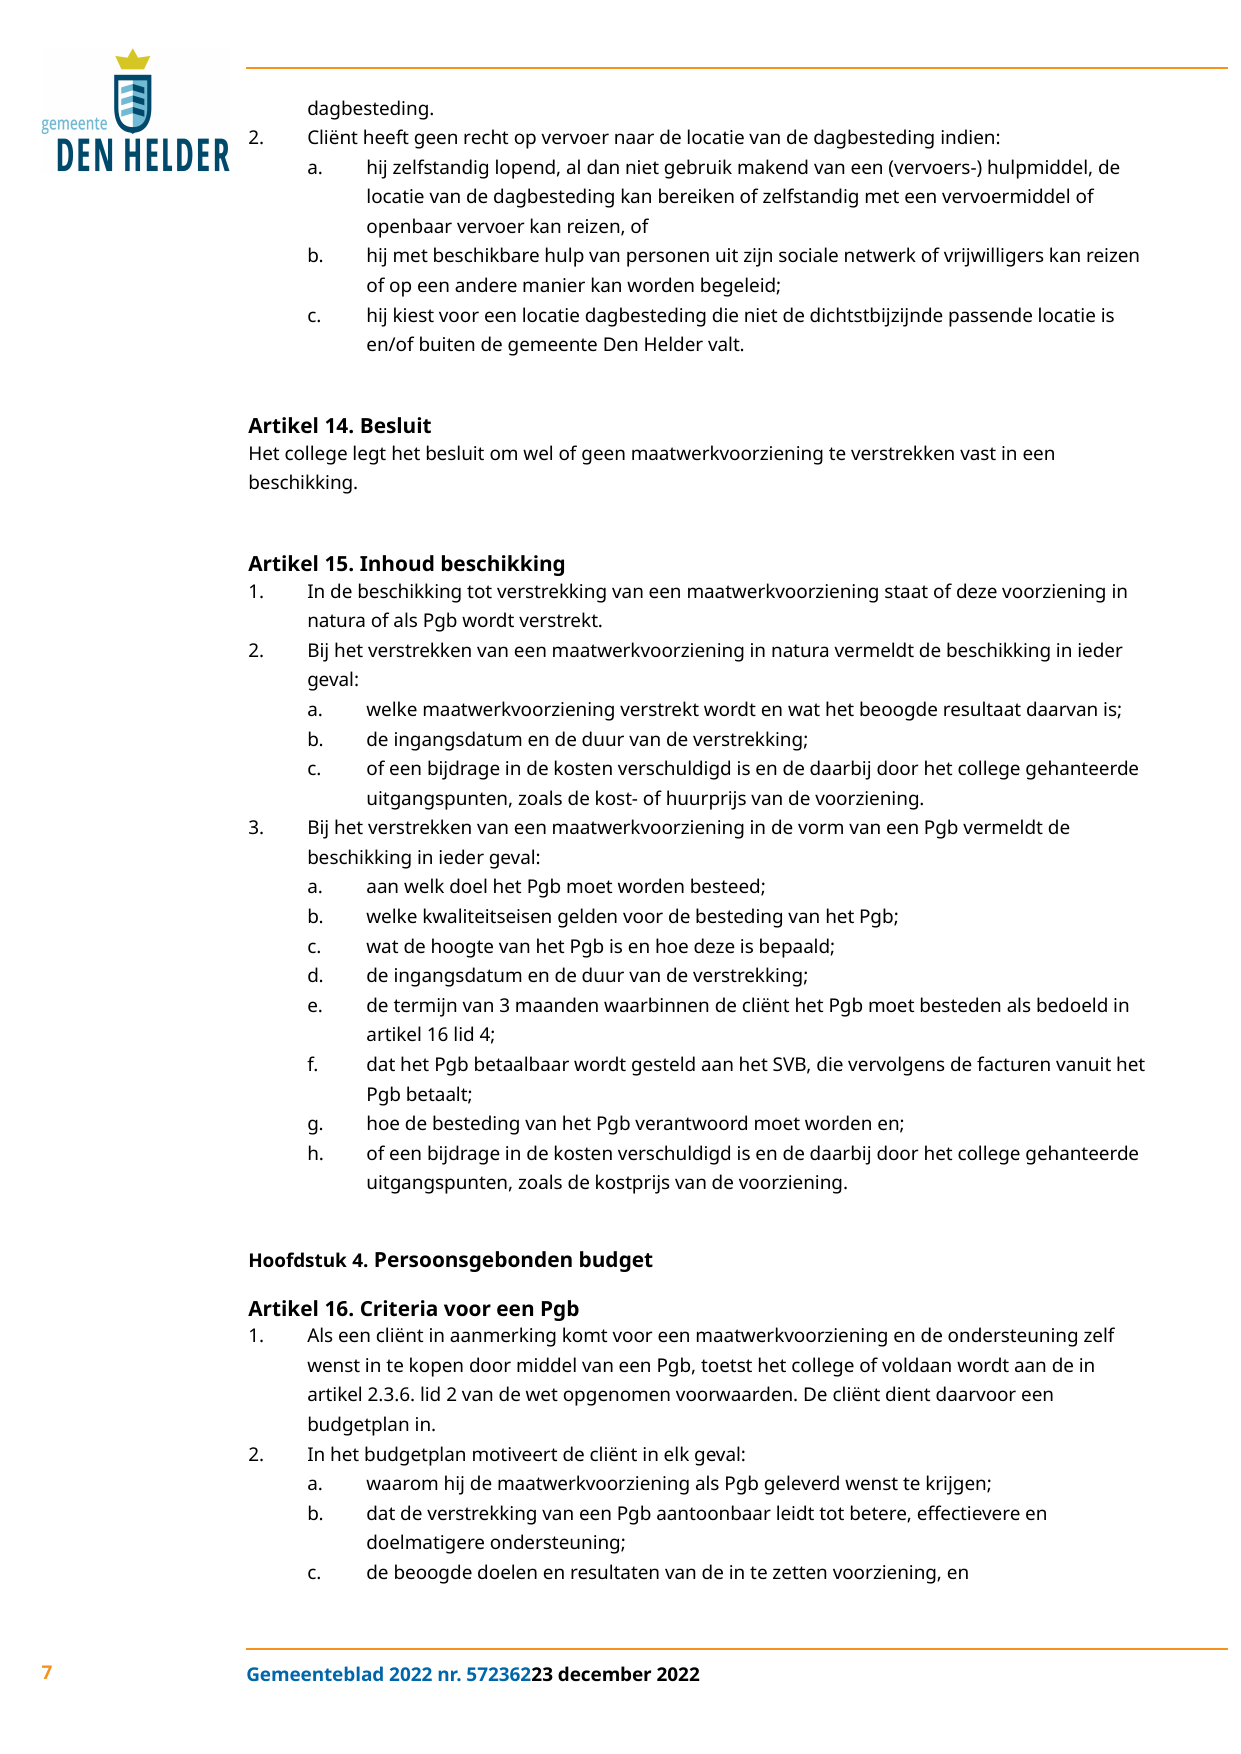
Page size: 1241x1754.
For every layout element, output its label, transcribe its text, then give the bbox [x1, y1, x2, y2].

list de ingangsdatum en de duur van de verstrekking; [307, 962, 1152, 988]
picture [130, 157, 135, 172]
list of een bijdrage in de kosten verschuldigd is en de daarbij door het college gehanteerde uitgangspunten, zoals de kostprijs van de voorziening. [307, 1140, 1152, 1195]
list hoe de besteding van het Pgb verantwoord moet worden en; [307, 1110, 1152, 1136]
list of een bijdrage in de kosten verschuldigd is en de daarbij door het college gehanteerde uitgangspunten, zoals de kost- of huurprijs van de voorziening. [307, 755, 1152, 811]
list dat de verstrekking van een Pgb aantoonbaar leidt tot betere, effectievere en doelmatigere ondersteuning; [307, 1500, 1152, 1555]
list hij zelfstandig lopend, al dan niet gebruik makend van een (vervoers-) hulpmiddel, de locatie van de dagbesteding kan bereiken of zelfstandig met een vervoermiddel of openbaar vervoer kan reizen, of [307, 154, 1152, 239]
list Cliënt heeft geen recht op vervoer naar de locatie van de dagbesteding indien: [248, 124, 1152, 150]
picture [63, 144, 68, 165]
list welke kwaliteitseisen gelden voor de besteding van het Pgb; [307, 903, 1152, 929]
list In het budgetplan motiveert de cliënt in elk geval: [248, 1441, 1152, 1467]
list dat het Pgb betaalbaar wordt gesteld aan het SVB, die vervolgens de facturen vanuit het Pgb betaalt; [307, 1051, 1152, 1107]
list Bij het verstrekken van een maatwerkvoorziening in de vorm van een Pgb vermeldt de beschikking in ieder geval: [248, 814, 1152, 870]
list hij met beschikbare hulp van personen uit zijn sociale netwerk of vrijwilligers kan reizen of op een andere manier kan worden begeleid; [307, 243, 1152, 298]
list aan welk doel het Pgb moet worden besteed; [307, 874, 1152, 899]
list de ingangsdatum en de duur van de verstrekking; [307, 726, 1152, 752]
list wat de hoogte van het Pgb is en hoe deze is bepaald; [307, 933, 1152, 959]
picture [220, 160, 224, 172]
list welke maatwerkvoorziening verstrekt wordt en wat het beoogde resultaat daarvan is; [307, 696, 1152, 722]
text Artikel 16. Criteria voor een Pgb [248, 1294, 1152, 1322]
text Artikel 14. Besluit [248, 411, 1152, 440]
list In de beschikking tot verstrekking van een maatwerkvoorziening staat of deze voorziening in natura of als Pgb wordt verstrekt. [248, 578, 1152, 633]
list Als een cliënt in aanmerking komt voor een maatwerkvoorziening en de ondersteuning zelf wenst in te kopen door middel van een Pgb, toetst het college of voldaan wordt aan de in artikel 2.3.6. lid 2 van de wet opgenomen voorwaarden. De cliënt dient daarvoor een budgetplan in. [248, 1322, 1152, 1437]
text Artikel 15. Inhoud beschikking [248, 549, 1152, 578]
text Hoofdstuk 4. Persoonsgebonden budget [248, 1245, 1152, 1273]
list Bij het verstrekken van een maatwerkvoorziening in natura vermeldt de beschikking in ieder geval: [248, 637, 1152, 692]
picture [182, 144, 187, 165]
picture [100, 154, 106, 172]
list hij kiest voor een locatie dagbesteding die niet de dichtstbijzijnde passende locatie is en/of buiten de gemeente Den Helder valt. [307, 302, 1152, 357]
picture [41, 47, 231, 172]
text Het college legt het besluit om wel of geen maatwerkvoorziening te verstrekken vast in een beschikking. [248, 440, 1152, 495]
list waarom hij de maatwerkvoorziening als Pgb geleverd wenst te krijgen; [307, 1470, 1152, 1496]
list de termijn van 3 maanden waarbinnen de cliënt het Pgb moet besteden als bedoeld in artikel 16 lid 4; [307, 992, 1152, 1047]
list de beoogde doelen en resultaten van de in te zetten voorziening, en [307, 1559, 1152, 1585]
list dagbesteding. [248, 95, 1152, 121]
